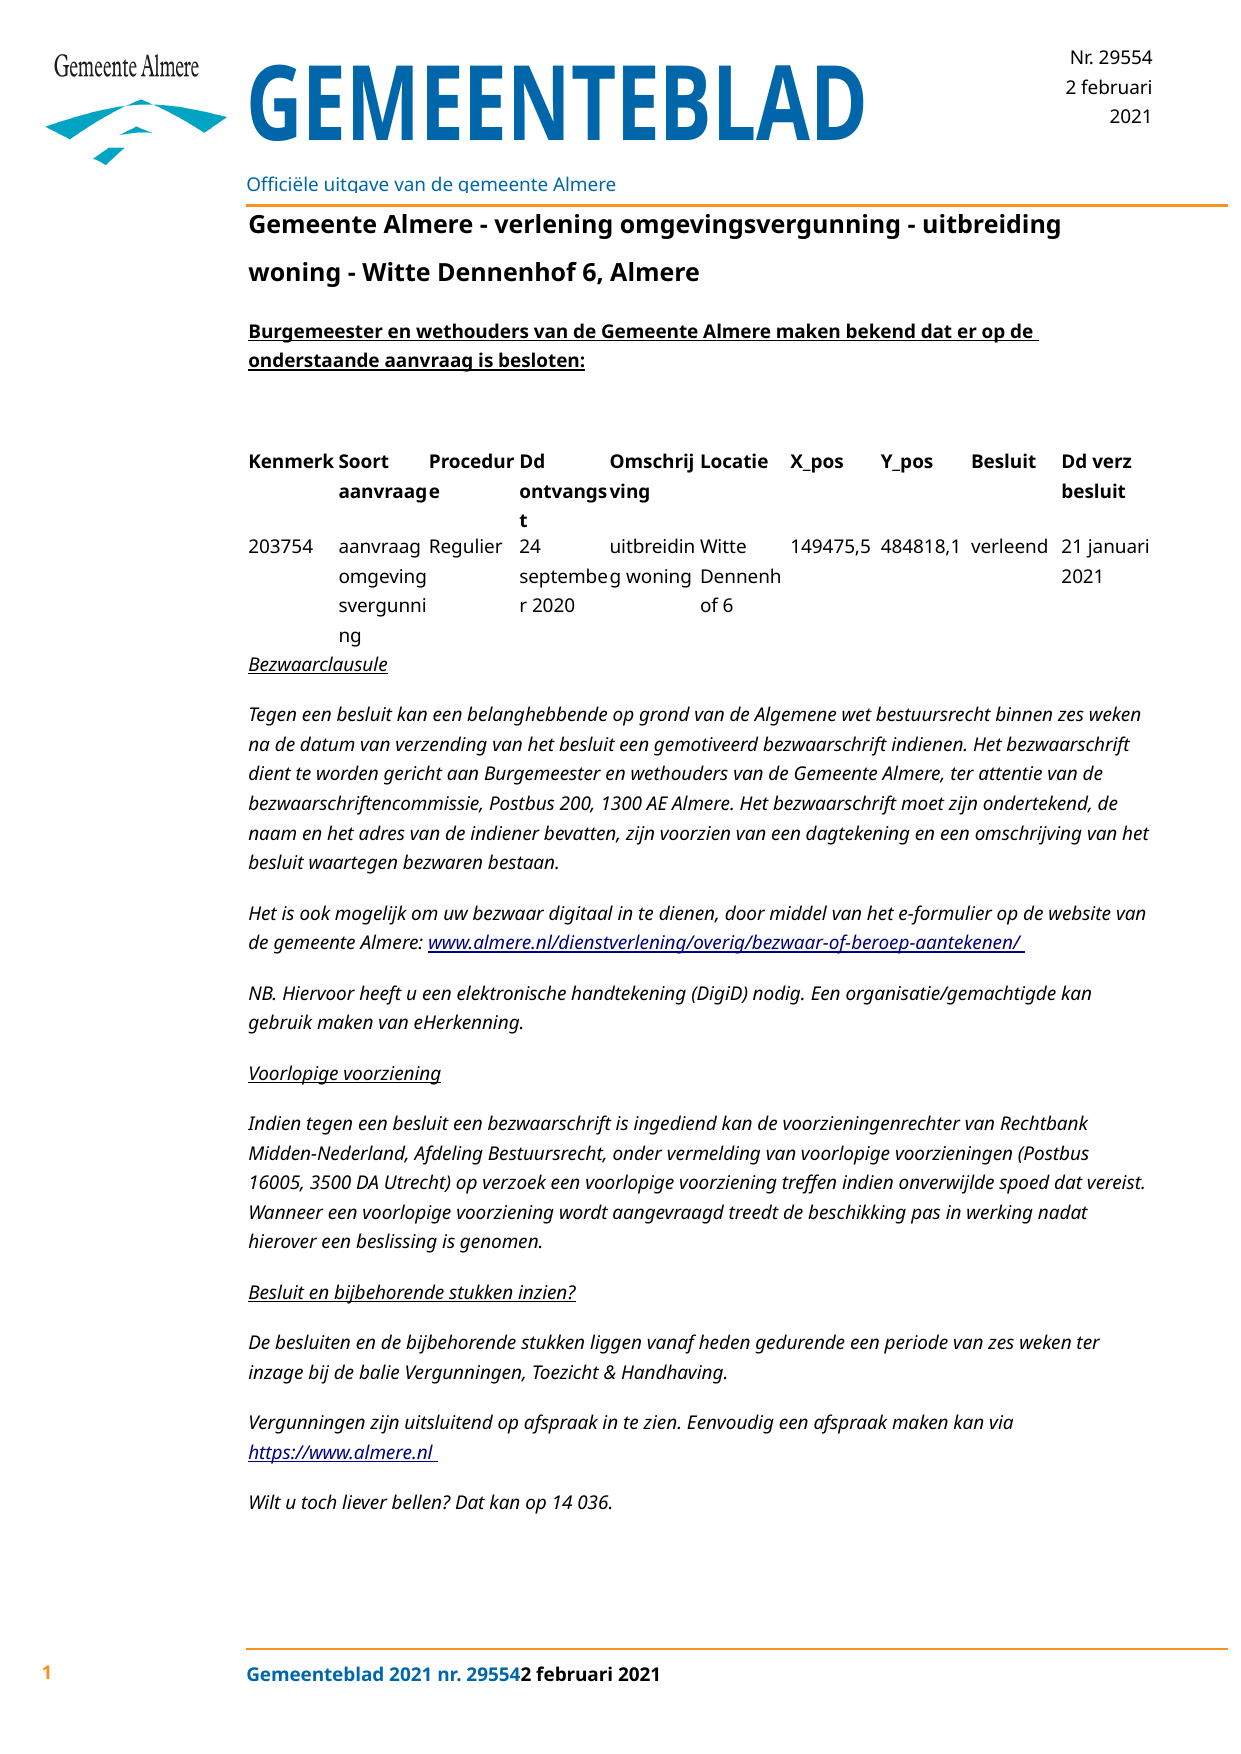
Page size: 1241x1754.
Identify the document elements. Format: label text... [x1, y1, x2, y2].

table_cell 21 januari 2021 [1061, 533, 1152, 648]
table_cell 149475,5 [790, 533, 881, 648]
text Tegen een besluit kan een belanghebbende op grond van de Algemene wet bestuursrecht binnen zes weken na de datum van verzending van het besluit een gemotiveerd bezwaarschrift indienen. Het bezwaarschrift dient te worden gericht aan Burgemeester en wethouders van de Gemeente Almere, ter attentie van de bezwaarschriftencommissie, Postbus 200, 1300 AE Almere. Het bezwaarschrift moet zijn ondertekend, de naam en het adres van de indiener bevatten, zijn voorzien van een dagtekening en een omschrijving van het besluit waartegen bezwaren bestaan. [248, 701, 1152, 875]
table_cell aanvraag omgevingsvergunning [338, 533, 429, 648]
table_header Omschrijving [609, 449, 700, 533]
table_cell uitbreiding woning [609, 533, 700, 648]
table_header Besluit [971, 449, 1061, 533]
text De besluiten en de bijbehorende stukken liggen vanaf heden gedurende een periode van zes weken ter inzage bij de balie Vergunningen, Toezicht & Handhaving. [248, 1329, 1152, 1385]
table_cell Witte Dennenhof 6 [700, 533, 790, 648]
table_cell 203754 [248, 533, 338, 648]
table_header Y_pos [881, 449, 971, 533]
text Gemeente Almere - verlening omgevingsvergunning - uitbreiding woning - Witte Dennenhof 6, Almere [248, 207, 1152, 288]
table_header Kenmerk [248, 449, 338, 533]
table_cell verleend [971, 533, 1061, 648]
table_header Soort aanvraag [338, 449, 429, 533]
text NB. Hiervoor heeft u een elektronische handtekening (DigiD) nodig. Een organisatie/gemachtigde kan gebruik maken van eHerkenning. [248, 980, 1152, 1035]
table_header Locatie [700, 449, 790, 533]
text Vergunningen zijn uitsluitend op afspraak in te zien. Eenvoudig een afspraak maken kan via https://www.almere.nl [248, 1409, 1152, 1465]
table_header Dd ontvangst [519, 449, 609, 533]
text Het is ook mogelijk om uw bezwaar digitaal in te dienen, door middel van het e-formulier op de website van de gemeente Almere: www.almere.nl/dienstverlening/overig/bezwaar-of-beroep-aantekenen/ [248, 900, 1152, 955]
table_header Procedure [429, 449, 519, 533]
table_cell 484818,1 [881, 533, 971, 648]
text Wilt u toch liever bellen? Dat kan op 14 036. [248, 1489, 1152, 1515]
text Besluit en bijbehorende stukken inzien? [248, 1279, 1152, 1305]
table_header X_pos [790, 449, 881, 533]
text Bezwaarclausule [248, 651, 1152, 677]
picture [41, 47, 231, 172]
table_header Dd verz besluit [1061, 449, 1152, 533]
text Voorlopige voorziening [248, 1060, 1152, 1086]
table_cell Regulier [429, 533, 519, 648]
text Indien tegen een besluit een bezwaarschrift is ingediend kan de voorzieningenrechter van Rechtbank Midden-Nederland, Afdeling Bestuursrecht, onder vermelding van voorlopige voorzieningen (Postbus 16005, 3500 DA Utrecht) op verzoek een voorlopige voorziening treffen indien onverwijlde spoed dat vereist. Wanneer een voorlopige voorziening wordt aangevraagd treedt de beschikking pas in werking nadat hierover een beslissing is genomen. [248, 1110, 1152, 1254]
text Burgemeester en wethouders van de Gemeente Almere maken bekend dat er op de onderstaande aanvraag is besloten: [248, 318, 1152, 373]
table_cell 24 september 2020 [519, 533, 609, 648]
